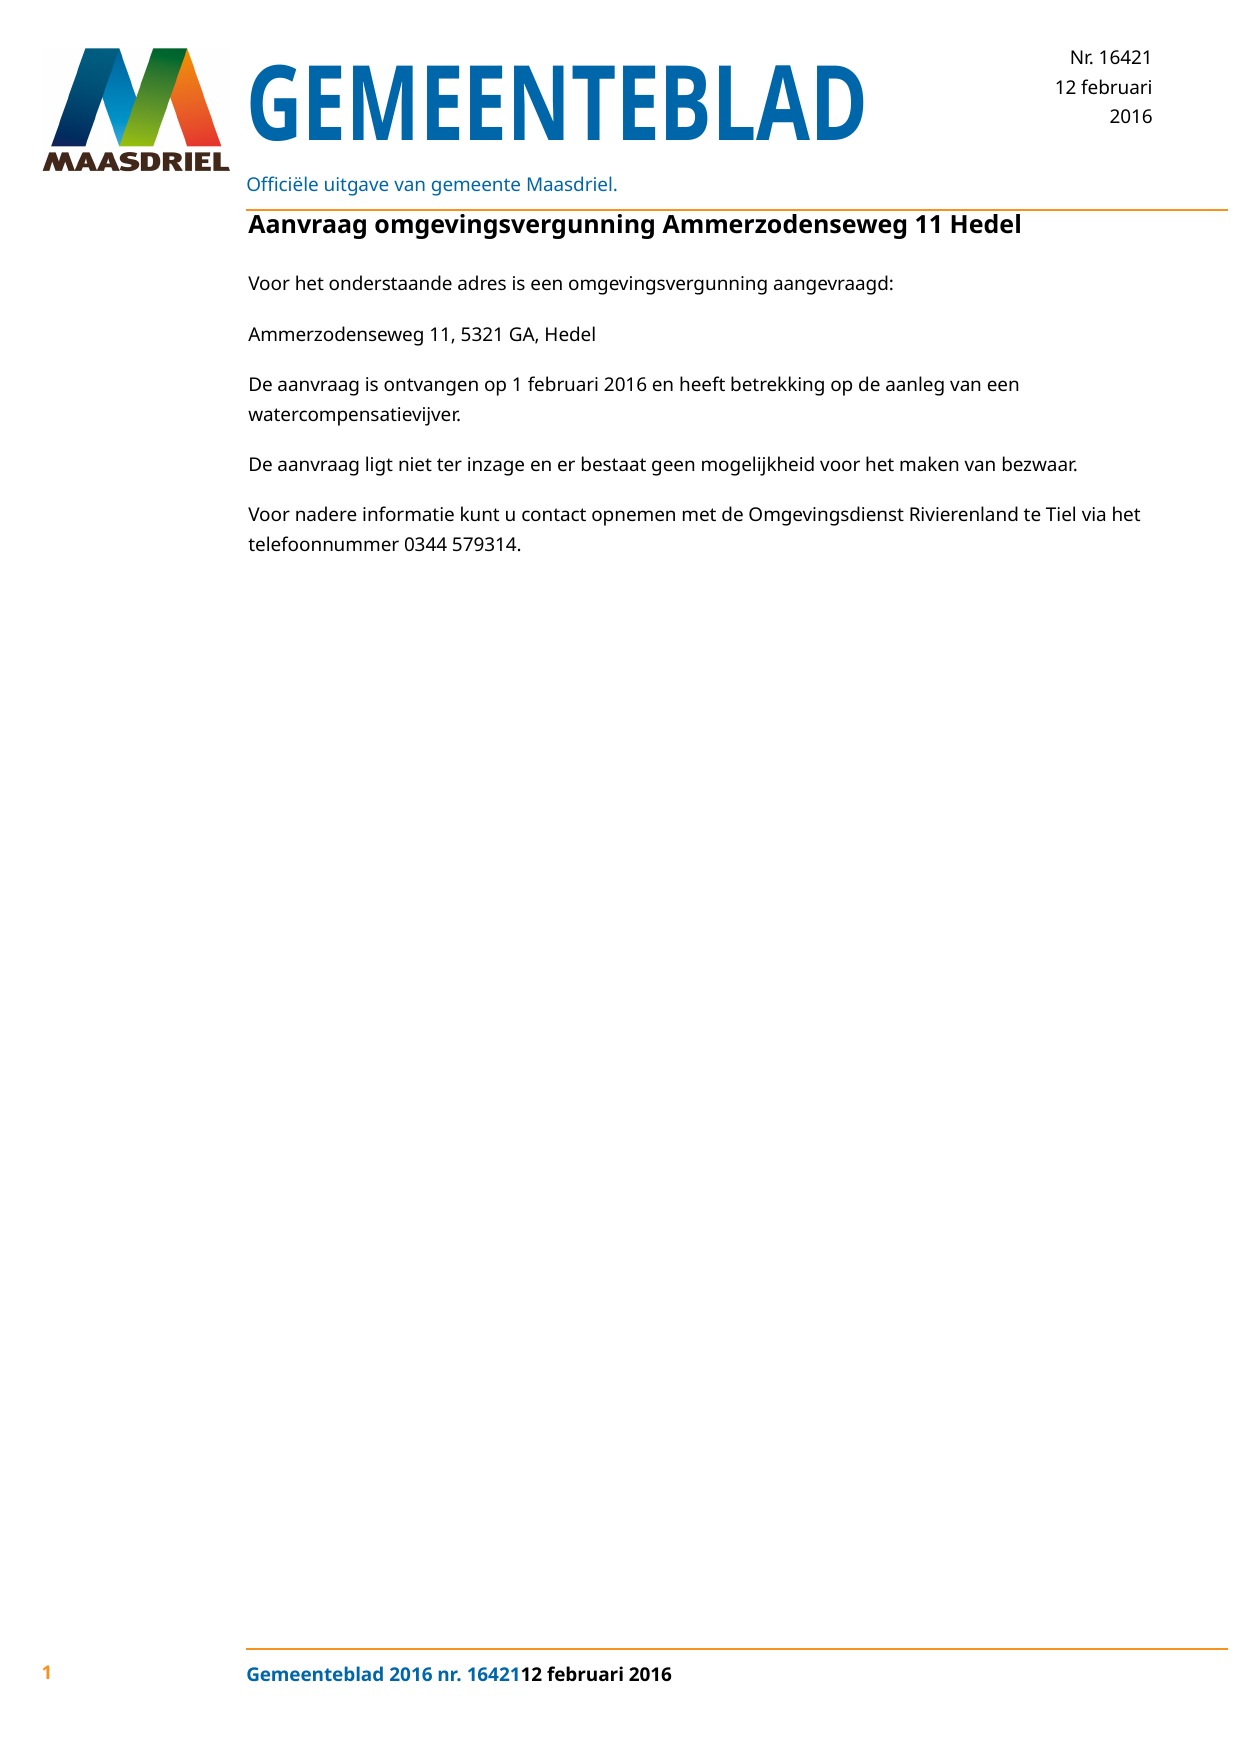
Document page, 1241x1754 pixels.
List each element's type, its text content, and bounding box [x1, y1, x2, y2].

text De aanvraag ligt niet ter inzage en er bestaat geen mogelijkheid voor het maken van bezwaar. [248, 451, 1152, 477]
text De aanvraag is ontvangen op 1 februari 2016 en heeft betrekking op de aanleg van een watercompensatievijver. [248, 371, 1152, 426]
text Voor nadere informatie kunt u contact opnemen met de Omgevingsdienst Rivierenland te Tiel via het telefoonnummer 0344 579314. [248, 502, 1152, 557]
picture [41, 47, 231, 172]
text Voor het onderstaande adres is een omgevingsvergunning aangevraagd: [248, 270, 1152, 296]
text Aanvraag omgevingsvergunning Ammerzodenseweg 11 Hedel [248, 211, 1152, 241]
text Ammerzodenseweg 11, 5321 GA, Hedel [248, 321, 1152, 346]
